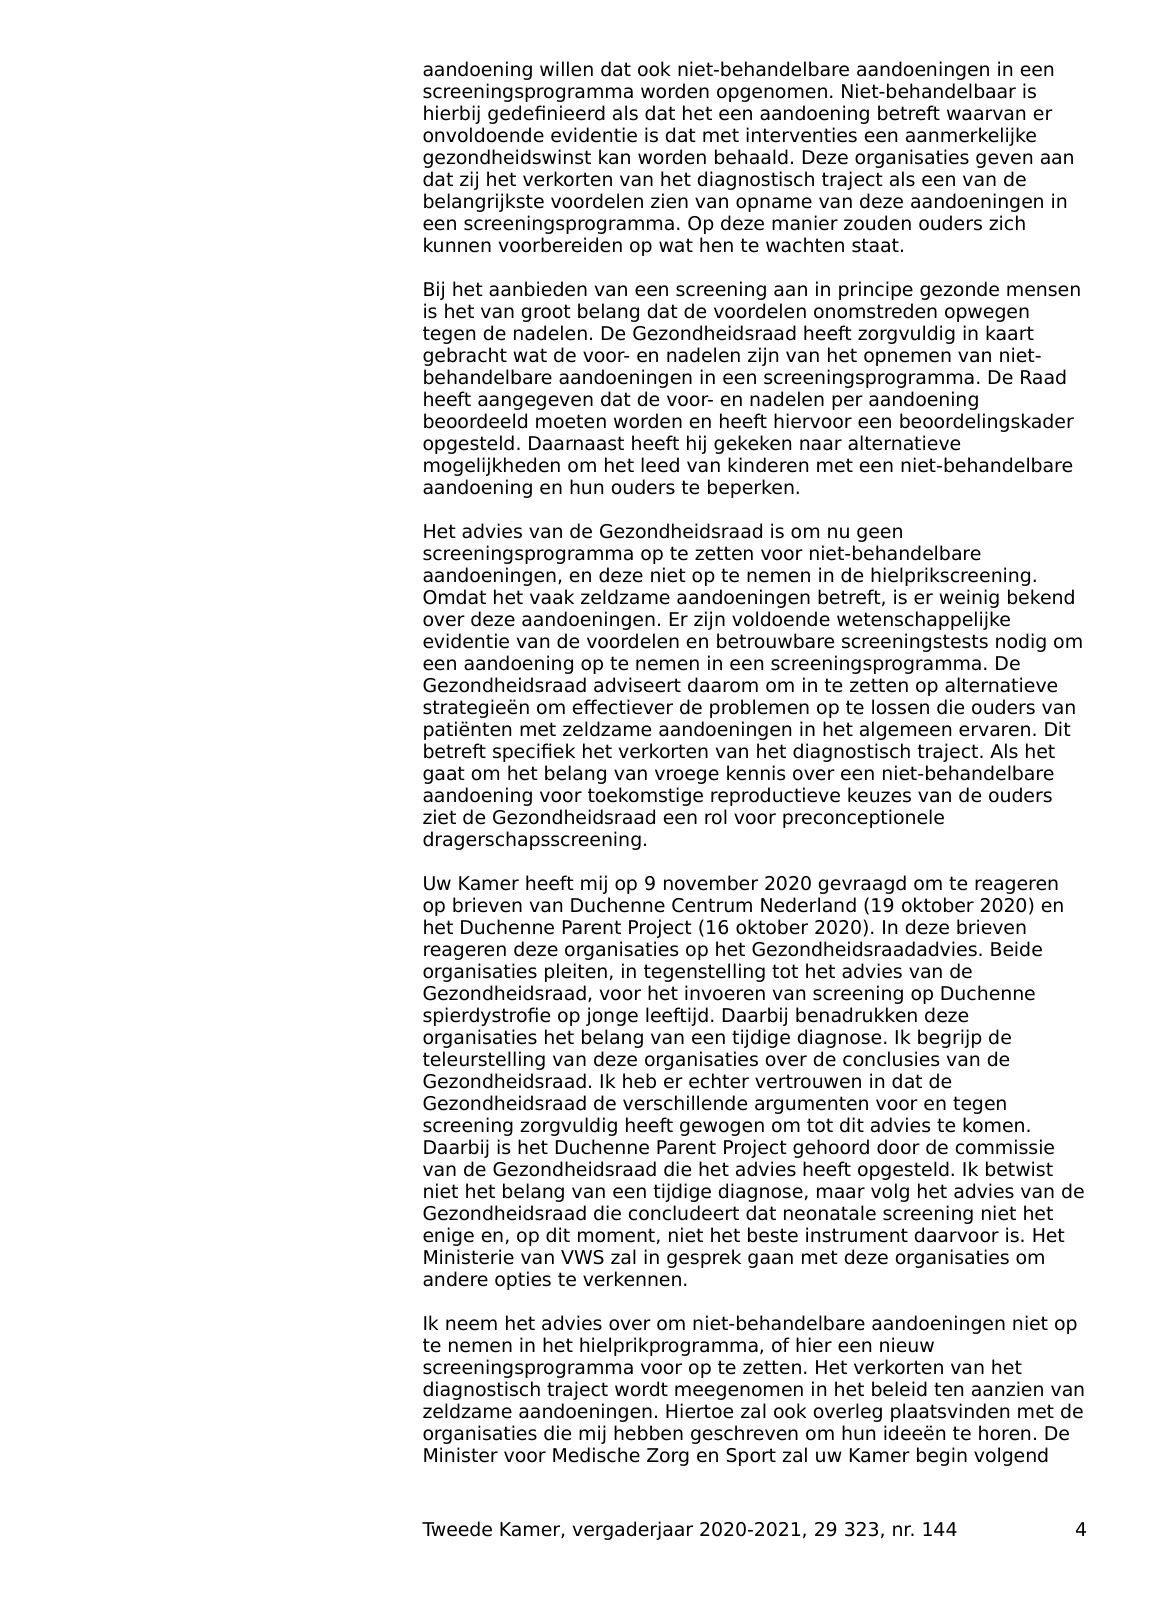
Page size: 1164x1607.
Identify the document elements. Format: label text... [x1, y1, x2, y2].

text aandoening willen dat ook niet-behandelbare aandoeningen in een screeningsprogramma worden opgenomen. Niet-behandelbaar is hierbij gedefinieerd als dat het een aandoening betreft waarvan er onvoldoende evidentie is dat met interventies een aanmerkelijke gezondheidswinst kan worden behaald. Deze organisaties geven aan dat zij het verkorten van het diagnostisch traject als een van de belangrijkste voordelen zien van opname van deze aandoeningen in een screeningsprogramma. Op deze manier zouden ouders zich kunnen voorbereiden op wat hen te wachten staat. [422, 59, 1087, 257]
text Ik neem het advies over om niet-behandelbare aandoeningen niet op te nemen in het hielprikprogramma, of hier een nieuw screeningsprogramma voor op te zetten. Het verkorten van het diagnostisch traject wordt meegenomen in het beleid ten aanzien van zeldzame aandoeningen. Hiertoe zal ook overleg plaatsvinden met de organisaties die mij hebben geschreven om hun ideeën te horen. De Minister voor Medische Zorg en Sport zal uw Kamer begin volgend [422, 1313, 1087, 1467]
text Het advies van de Gezondheidsraad is om nu geen screeningsprogramma op te zetten voor niet-behandelbare aandoeningen, en deze niet op te nemen in de hielprikscreening. Omdat het vaak zeldzame aandoeningen betreft, is er weinig bekend over deze aandoeningen. Er zijn voldoende wetenschappelijke evidentie van de voordelen en betrouwbare screeningstests nodig om een aandoening op te nemen in een screeningsprogramma. De Gezondheidsraad adviseert daarom om in te zetten op alternatieve strategieën om effectiever de problemen op te lossen die ouders van patiënten met zeldzame aandoeningen in het algemeen ervaren. Dit betreft specifiek het verkorten van het diagnostisch traject. Als het gaat om het belang van vroege kennis over een niet-behandelbare aandoening voor toekomstige reproductieve keuzes van de ouders ziet de Gezondheidsraad een rol voor preconceptionele dragerschapsscreening. [422, 521, 1087, 851]
text Uw Kamer heeft mij op 9 november 2020 gevraagd om te reageren op brieven van Duchenne Centrum Nederland (19 oktober 2020) en het Duchenne Parent Project (16 oktober 2020). In deze brieven reageren deze organisaties op het Gezondheidsraadadvies. Beide organisaties pleiten, in tegenstelling tot het advies van de Gezondheidsraad, voor het invoeren van screening op Duchenne spierdystrofie op jonge leeftijd. Daarbij benadrukken deze organisaties het belang van een tijdige diagnose. Ik begrijp de teleurstelling van deze organisaties over de conclusies van de Gezondheidsraad. Ik heb er echter vertrouwen in dat de Gezondheidsraad de verschillende argumenten voor en tegen screening zorgvuldig heeft gewogen om tot dit advies te komen. Daarbij is het Duchenne Parent Project gehoord door de commissie van de Gezondheidsraad die het advies heeft opgesteld. Ik betwist niet het belang van een tijdige diagnose, maar volg het advies van de Gezondheidsraad die concludeert dat neonatale screening niet het enige en, op dit moment, niet het beste instrument daarvoor is. Het Ministerie van VWS zal in gesprek gaan met deze organisaties om andere opties te verkennen. [422, 873, 1087, 1291]
text Bij het aanbieden van een screening aan in principe gezonde mensen is het van groot belang dat de voordelen onomstreden opwegen tegen de nadelen. De Gezondheidsraad heeft zorgvuldig in kaart gebracht wat de voor- en nadelen zijn van het opnemen van niet-behandelbare aandoeningen in een screeningsprogramma. De Raad heeft aangegeven dat de voor- en nadelen per aandoening beoordeeld moeten worden en heeft hiervoor een beoordelingskader opgesteld. Daarnaast heeft hij gekeken naar alternatieve mogelijkheden om het leed van kinderen met een niet-behandelbare aandoening en hun ouders te beperken. [422, 279, 1087, 499]
